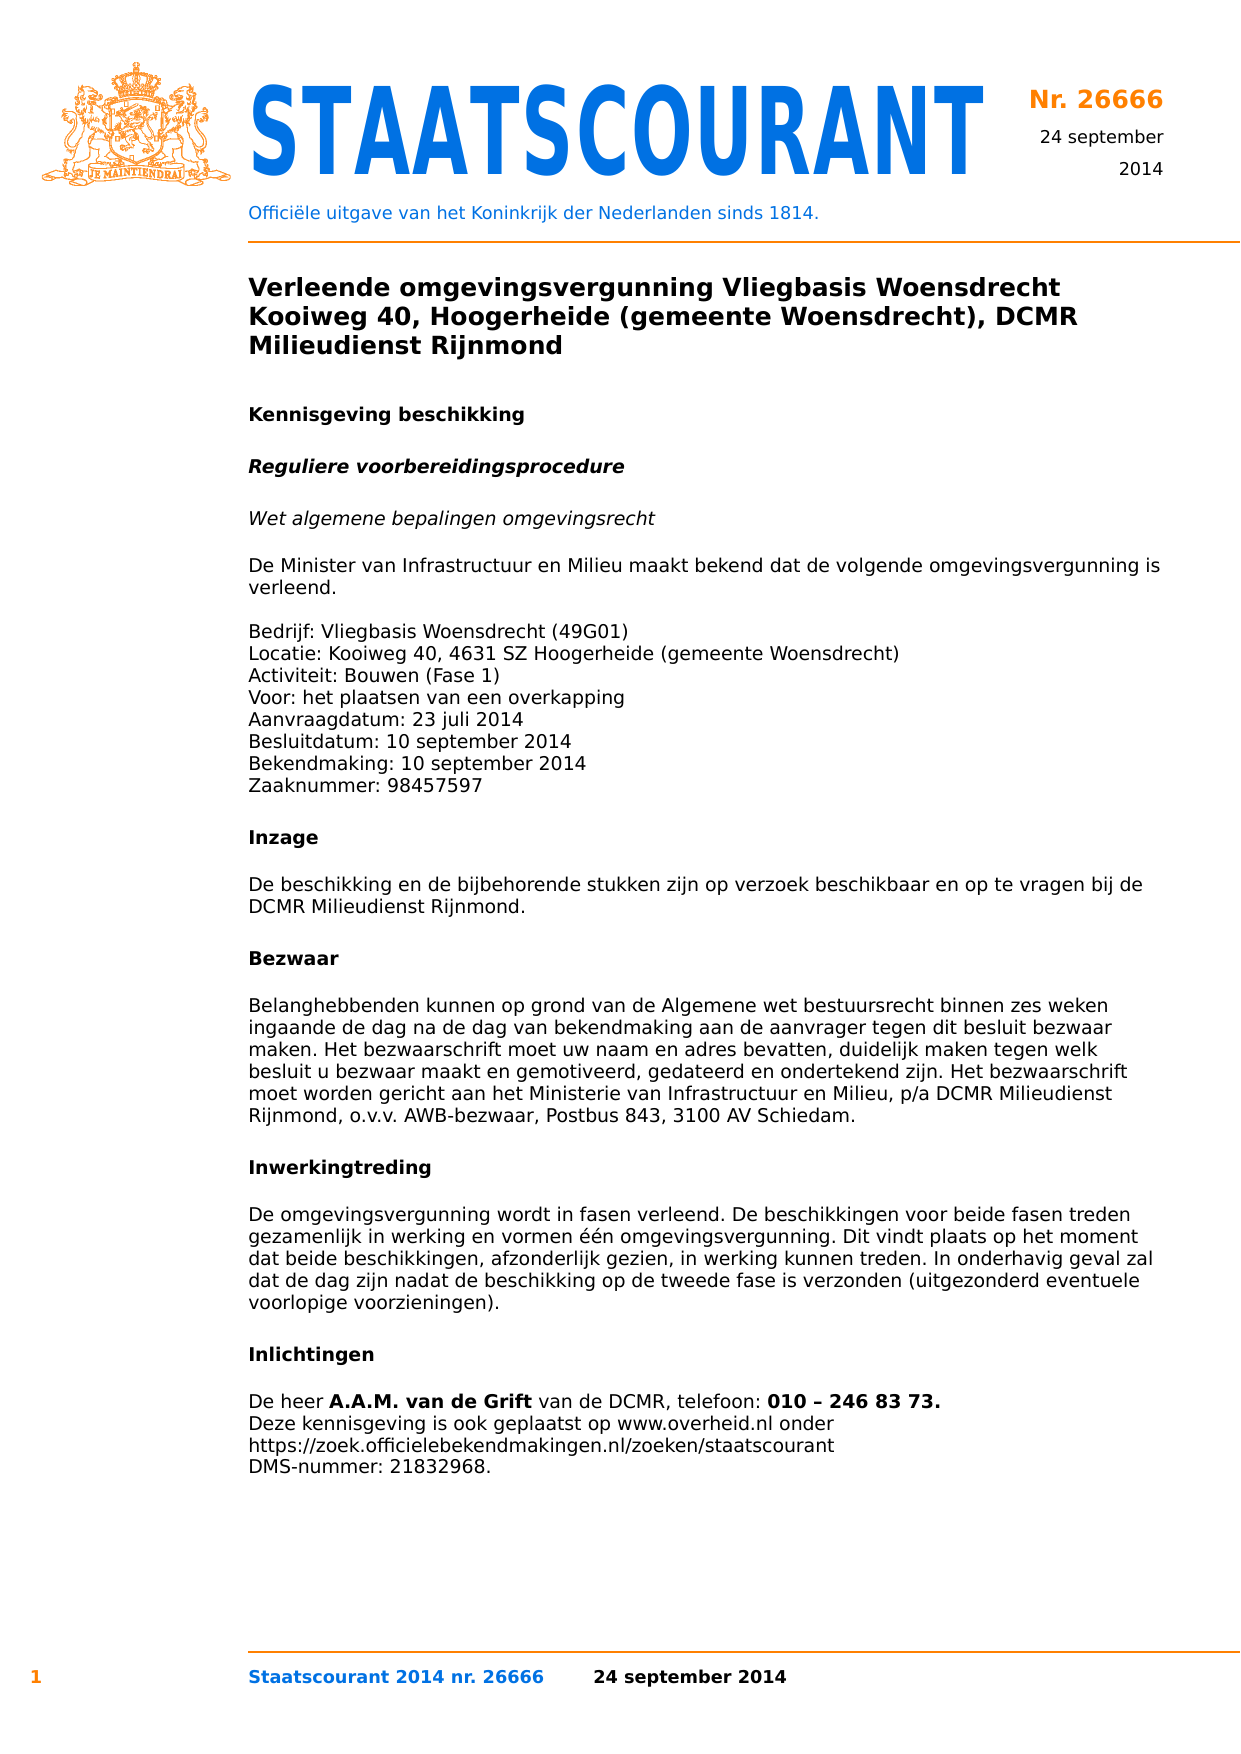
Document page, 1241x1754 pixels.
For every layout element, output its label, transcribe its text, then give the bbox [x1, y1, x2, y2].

subtitle Verleende omgevingsvergunning Vliegbasis Woensdrecht Kooiweg 40, Hoogerheide (gemeente Woensdrecht), DCMR Milieudienst Rijnmond [248, 273, 1163, 361]
text De Minister van Infrastructuur en Milieu maakt bekend dat de volgende omgevingsvergunning is verleend. [248, 555, 1163, 599]
text DMS-nummer: 21832968. [248, 1456, 1163, 1478]
text Deze kennisgeving is ook geplaatst op www.overheid.nl onder https://zoek.officielebekendmakingen.nl/zoeken/staatscourant [248, 1412, 1163, 1456]
subtitle Bezwaar [248, 948, 1163, 970]
subtitle Inlichtingen [248, 1343, 1163, 1366]
text Belanghebbenden kunnen op grond van de Algemene wet bestuursrecht binnen zes weken ingaande de dag na de dag van bekendmaking aan de aanvrager tegen dit besluit bezwaar maken. Het bezwaarschrift moet uw naam en adres bevatten, duidelijk maken tegen welk besluit u bezwaar maakt en gemotiveerd, gedateerd en ondertekend zijn. Het bezwaarschrift moet worden gericht aan het Ministerie van Infrastructuur en Milieu, p/a DCMR Milieudienst Rijnmond, o.v.v. AWB-bezwaar, Postbus 843, 3100 AV Schiedam. [248, 995, 1163, 1127]
text De beschikking en de bijbehorende stukken zijn op verzoek beschikbaar en op te vragen bij de DCMR Milieudienst Rijnmond. [248, 874, 1163, 918]
text Activiteit: Bouwen (Fase 1) [248, 665, 1163, 687]
text Bedrijf: Vliegbasis Woensdrecht (49G01) [248, 621, 1163, 643]
table_cell 2014 [998, 153, 1240, 203]
subtitle Reguliere voorbereidingsprocedure [248, 456, 1163, 478]
subtitle Wet algemene bepalingen omgevingsrecht [248, 508, 1163, 530]
subtitle Inzage [248, 827, 1163, 849]
text Zaaknummer: 98457597 [248, 775, 1163, 797]
text Voor: het plaatsen van een overkapping [248, 687, 1163, 709]
subtitle Kennisgeving beschikking [248, 404, 1163, 426]
text Aanvraagdatum: 23 juli 2014 [248, 709, 1163, 731]
text Locatie: Kooiweg 40, 4631 SZ Hoogerheide (gemeente Woensdrecht) [248, 643, 1163, 665]
table_cell Officiële uitgave van het Koninkrijk der Nederlanden sinds 1814. [248, 203, 1240, 241]
table_header [25, 62, 248, 241]
picture [41, 62, 231, 186]
table_cell 24 september [998, 121, 1240, 153]
text Besluitdatum: 10 september 2014 [248, 731, 1163, 753]
text De omgevingsvergunning wordt in fasen verleend. De beschikkingen voor beide fasen treden gezamenlijk in werking en vormen één omgevingsvergunning. Dit vindt plaats op het moment dat beide beschikkingen, afzonderlijk gezien, in werking kunnen treden. In onderhavig geval zal dat de dag zijn nadat de beschikking op de tweede fase is verzonden (uitgezonderd eventuele voorlopige voorzieningen). [248, 1204, 1163, 1313]
table_header STAATSCOURANT [248, 62, 998, 203]
text Bekendmaking: 10 september 2014 [248, 753, 1163, 775]
text De heer A.A.M. van de Grift van de DCMR, telefoon: 010 – 246 83 73. [248, 1391, 1163, 1412]
table_header Nr. 26666 [998, 62, 1240, 121]
subtitle Inwerkingtreding [248, 1157, 1163, 1179]
